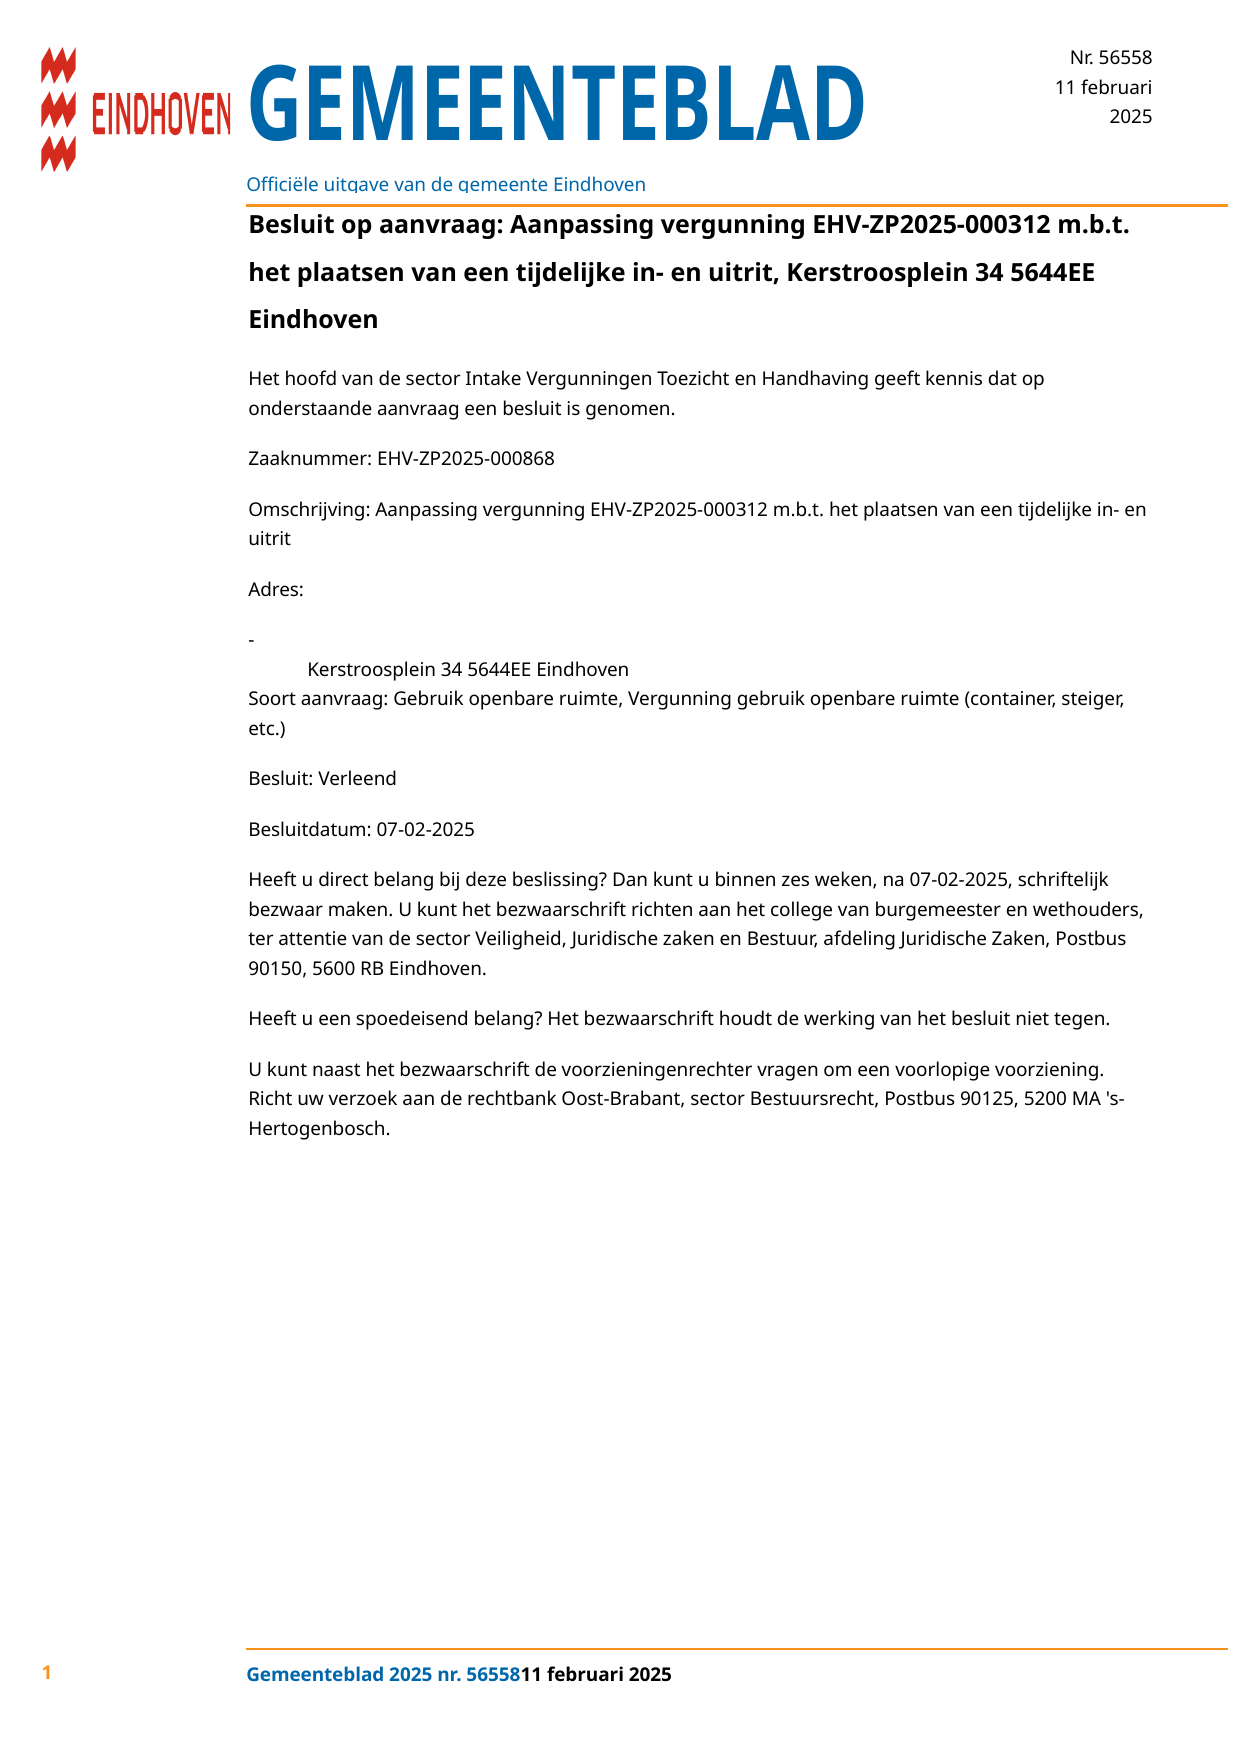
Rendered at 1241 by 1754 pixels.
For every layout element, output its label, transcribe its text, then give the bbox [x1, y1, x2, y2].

text Omschrijving: Aanpassing vergunning EHV-ZP2025-000312 m.b.t. het plaatsen van een tijdelijke in- en uitrit [248, 496, 1152, 551]
text Het hoofd van de sector Intake Vergunningen Toezicht en Handhaving geeft kennis dat op onderstaande aanvraag een besluit is genomen. [248, 366, 1152, 421]
text Besluitdatum: 07-02-2025 [248, 816, 1152, 842]
text Heeft u direct belang bij deze beslissing? Dan kunt u binnen zes weken, na 07-02-2025, schriftelijk bezwaar maken. U kunt het bezwaarschrift richten aan het college van burgemeester en wethouders, ter attentie van de sector Veiligheid, Juridische zaken en Bestuur, afdeling Juridische Zaken, Postbus 90150, 5600 RB Eindhoven. [248, 866, 1152, 981]
text Soort aanvraag: Gebruik openbare ruimte, Vergunning gebruik openbare ruimte (container, steiger, etc.) [248, 686, 1152, 741]
list Kerstroosplein 34 5644EE Eindhoven [248, 656, 1152, 682]
text Zaaknummer: EHV-ZP2025-000868 [248, 446, 1152, 471]
text U kunt naast het bezwaarschrift de voorzieningenrechter vragen om een voorlopige voorziening. Richt uw verzoek aan de rechtbank Oost-Brabant, sector Bestuursrecht, Postbus 90125, 5200 MA 's-Hertogenbosch. [248, 1056, 1152, 1141]
text Besluit op aanvraag: Aanpassing vergunning EHV-ZP2025-000312 m.b.t. het plaatsen van een tijdelijke in- en uitrit, Kerstroosplein 34 5644EE Eindhoven [248, 207, 1152, 336]
text Besluit: Verleend [248, 766, 1152, 791]
text Heeft u een spoedeisend belang? Het bezwaarschrift houdt de werking van het besluit niet tegen. [248, 1006, 1152, 1031]
picture [41, 47, 231, 172]
text Adres: [248, 576, 1152, 602]
